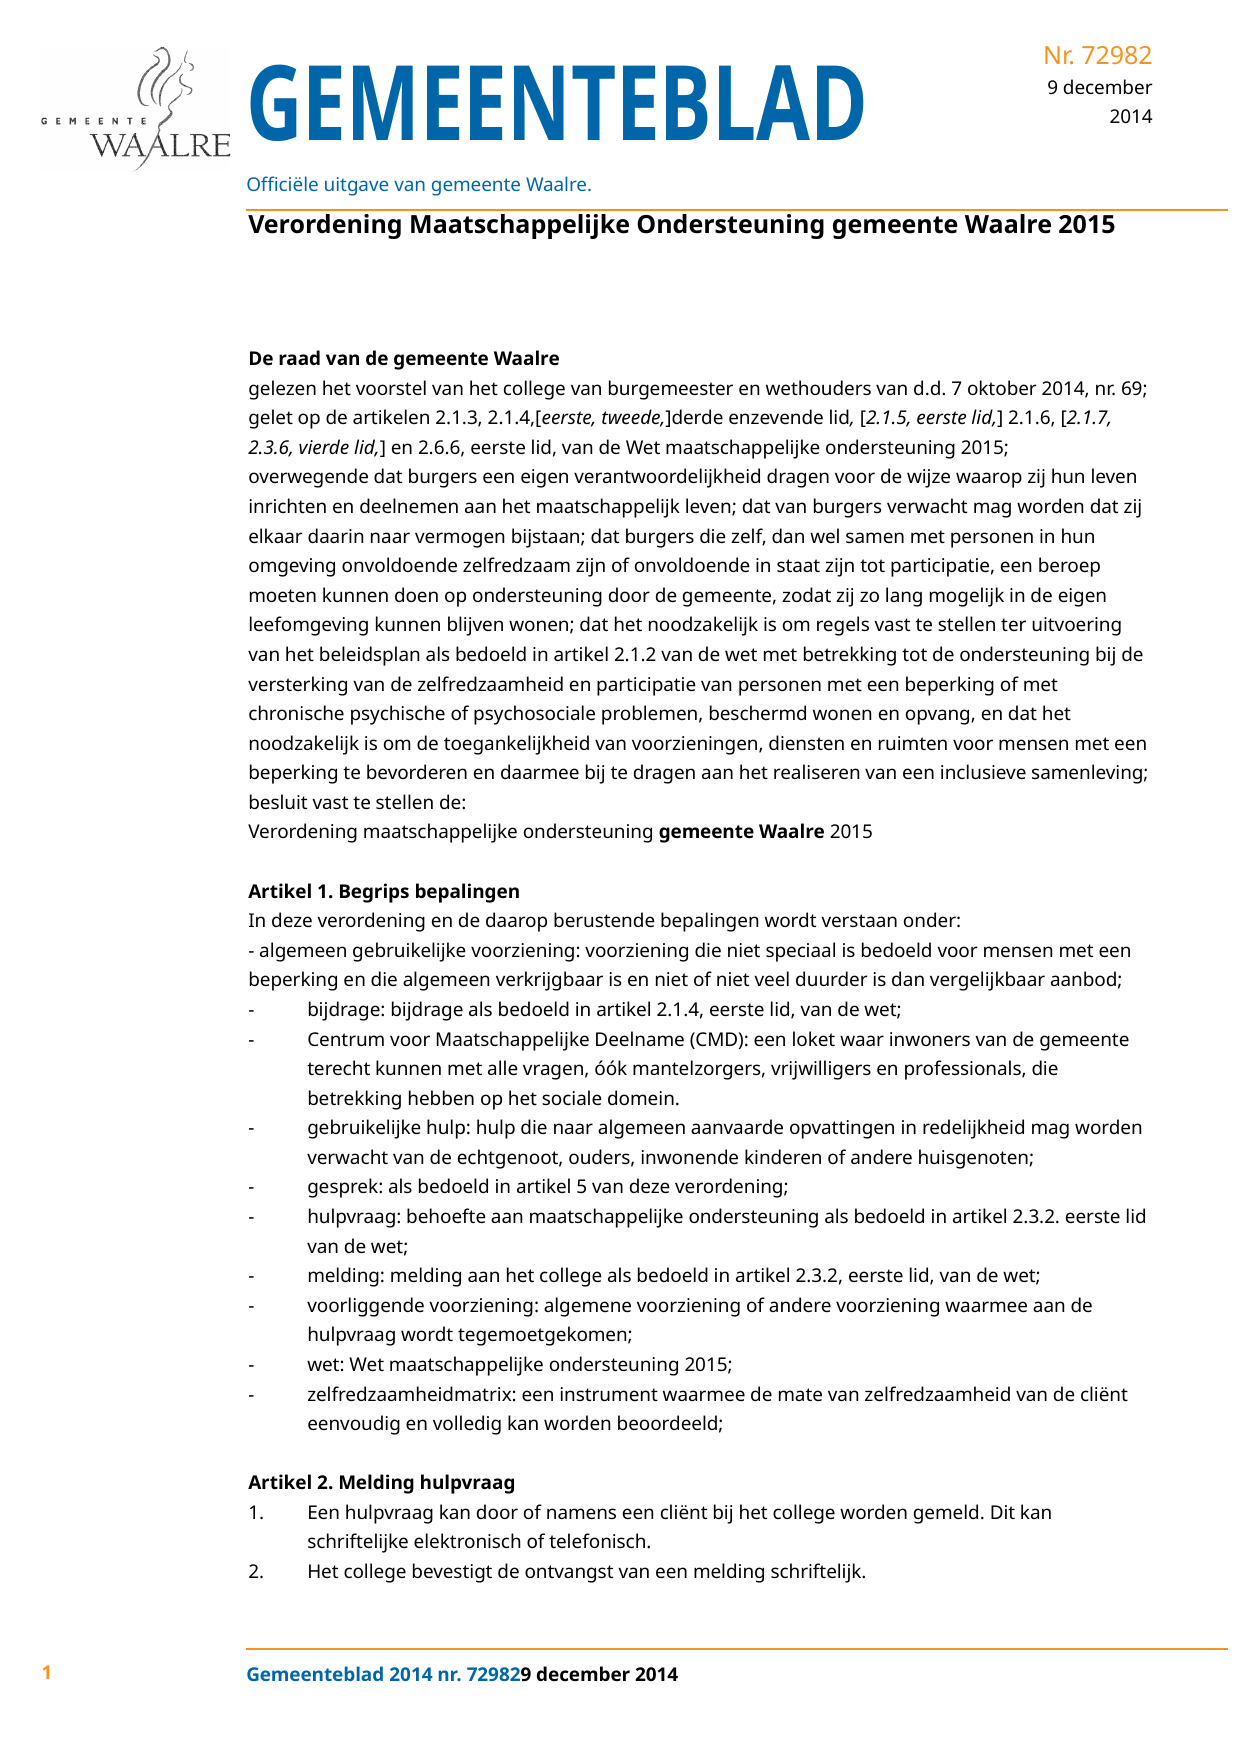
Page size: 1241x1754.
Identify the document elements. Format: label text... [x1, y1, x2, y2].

text - algemeen gebruikelijke voorziening: voorziening die niet speciaal is bedoeld voor mensen met een beperking en die algemeen verkrijgbaar is en niet of niet veel duurder is dan vergelijkbaar aanbod; [248, 937, 1152, 992]
list gebruikelijke hulp: hulp die naar algemeen aanvaarde opvattingen in redelijkheid mag worden verwacht van de echtgenoot, ouders, inwonende kinderen of andere huisgenoten; [248, 1114, 1152, 1170]
list Centrum voor Maatschappelijke Deelname (CMD): een loket waar inwoners van de gemeente terecht kunnen met alle vragen, óók mantelzorgers, vrijwilligers en professionals, die betrekking hebben op het sociale domein. [248, 1026, 1152, 1111]
text De raad van de gemeente Waalre [248, 345, 1152, 371]
text Artikel 2. Melding hulpvraag [248, 1469, 1152, 1495]
list zelfredzaamheidmatrix: een instrument waarmee de mate van zelfredzaamheid van de cliënt eenvoudig en volledig kan worden beoordeeld; [248, 1381, 1152, 1436]
picture [41, 47, 231, 172]
list gesprek: als bedoeld in artikel 5 van deze verordening; [248, 1174, 1152, 1199]
text besluit vast te stellen de: [248, 789, 1152, 815]
list bijdrage: bijdrage als bedoeld in artikel 2.1.4, eerste lid, van de wet; [248, 996, 1152, 1022]
list Een hulpvraag kan door of namens een cliënt bij het college worden gemeld. Dit kan schriftelijke elektronisch of telefonisch. [248, 1499, 1152, 1554]
list wet: Wet maatschappelijke ondersteuning 2015; [248, 1351, 1152, 1377]
text gelet op de artikelen 2.1.3, 2.1.4,[eerste, tweede,]derde enzevende lid, [2.1.5, eerste lid,] 2.1.6, [2.1.7, 2.3.6, vierde lid,] en 2.6.6, eerste lid, van de Wet maatschappelijke ondersteuning 2015; [248, 404, 1152, 460]
list hulpvraag: behoefte aan maatschappelijke ondersteuning als bedoeld in artikel 2.3.2. eerste lid van de wet; [248, 1203, 1152, 1258]
list melding: melding aan het college als bedoeld in artikel 2.3.2, eerste lid, van de wet; [248, 1262, 1152, 1288]
text Verordening maatschappelijke ondersteuning gemeente Waalre 2015 [248, 819, 1152, 844]
text gelezen het voorstel van het college van burgemeester en wethouders van d.d. 7 oktober 2014, nr. 69; [248, 375, 1152, 401]
text Verordening Maatschappelijke Ondersteuning gemeente Waalre 2015 [248, 211, 1152, 241]
text In deze verordening en de daarop berustende bepalingen wordt verstaan onder: [248, 907, 1152, 933]
text overwegende dat burgers een eigen verantwoordelijkheid dragen voor de wijze waarop zij hun leven inrichten en deelnemen aan het maatschappelijk leven; dat van burgers verwacht mag worden dat zij elkaar daarin naar vermogen bijstaan; dat burgers die zelf, dan wel samen met personen in hun omgeving onvoldoende zelfredzaam zijn of onvoldoende in staat zijn tot participatie, een beroep moeten kunnen doen op ondersteuning door de gemeente, zodat zij zo lang mogelijk in de eigen leefomgeving kunnen blijven wonen; dat het noodzakelijk is om regels vast te stellen ter uitvoering van het beleidsplan als bedoeld in artikel 2.1.2 van de wet met betrekking tot de ondersteuning bij de versterking van de zelfredzaamheid en participatie van personen met een beperking of met chronische psychische of psychosociale problemen, beschermd wonen en opvang, en dat het noodzakelijk is om de toegankelijkheid van voorzieningen, diensten en ruimten voor mensen met een beperking te bevorderen en daarmee bij te dragen aan het realiseren van een inclusieve samenleving; [248, 464, 1152, 785]
list Het college bevestigt de ontvangst van een melding schriftelijk. [248, 1558, 1152, 1584]
text Artikel 1. Begrips bepalingen [248, 878, 1152, 903]
list voorliggende voorziening: algemene voorziening of andere voorziening waarmee aan de hulpvraag wordt tegemoetgekomen; [248, 1292, 1152, 1347]
